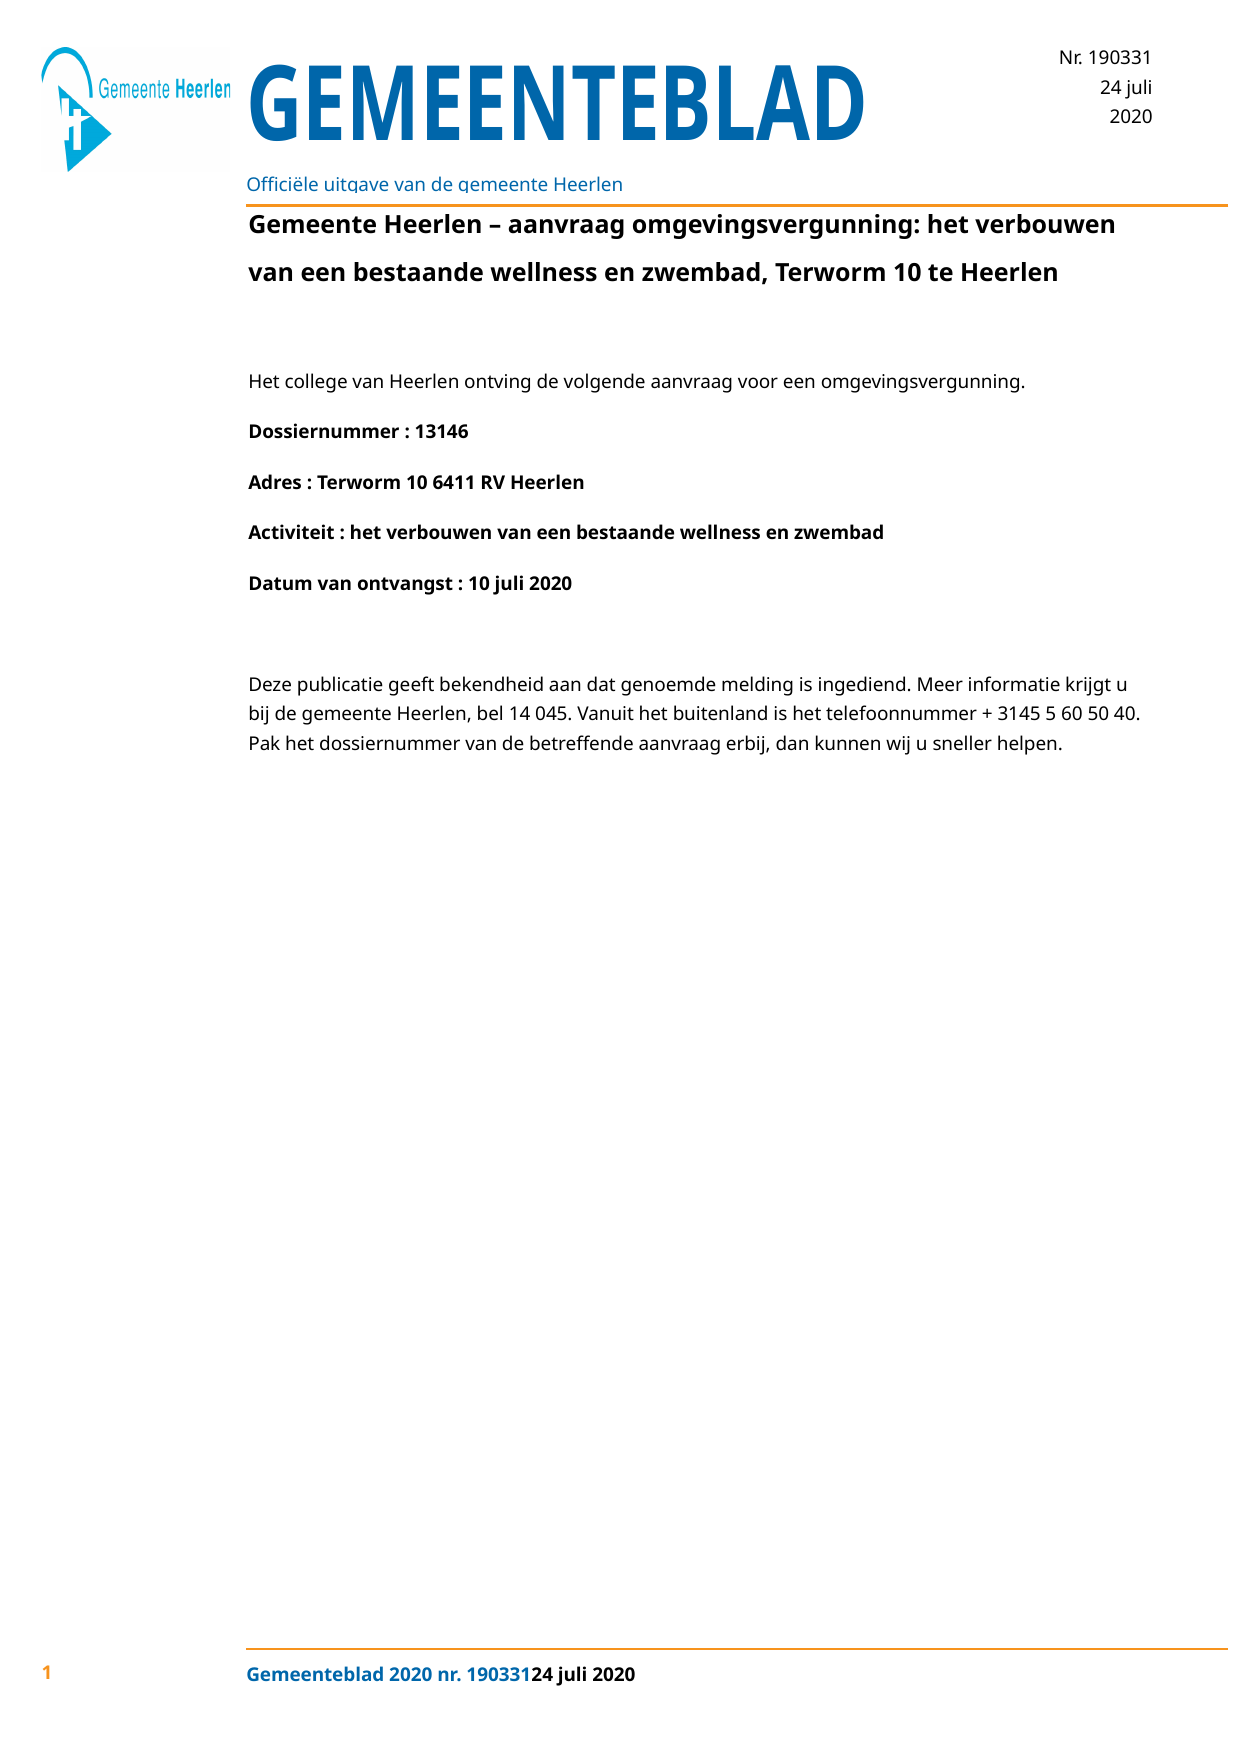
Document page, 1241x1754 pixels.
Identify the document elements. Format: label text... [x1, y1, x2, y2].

picture [41, 47, 59, 70]
text Datum van ontvangst : 10 juli 2020 [248, 570, 1152, 596]
text Het college van Heerlen ontving de volgende aanvraag voor een omgevingsvergunning. [248, 368, 1152, 394]
text Activiteit : het verbouwen van een bestaande wellness en zwembad [248, 519, 1152, 545]
text Adres : Terworm 10 6411 RV Heerlen [248, 469, 1152, 495]
text Dossiernummer : 13146 [248, 419, 1152, 444]
text Deze publicatie geeft bekendheid aan dat genoemde melding is ingediend. Meer informatie krijgt u bij de gemeente Heerlen, bel 14 045. Vanuit het buitenland is het telefoonnummer + 3145 5 60 50 40. Pak het dossiernummer van de betreffende aanvraag erbij, dan kunnen wij u sneller helpen. [248, 671, 1152, 756]
picture [41, 47, 231, 172]
text Gemeente Heerlen – aanvraag omgevingsvergunning: het verbouwen van een bestaande wellness en zwembad, Terworm 10 te Heerlen [248, 207, 1152, 288]
